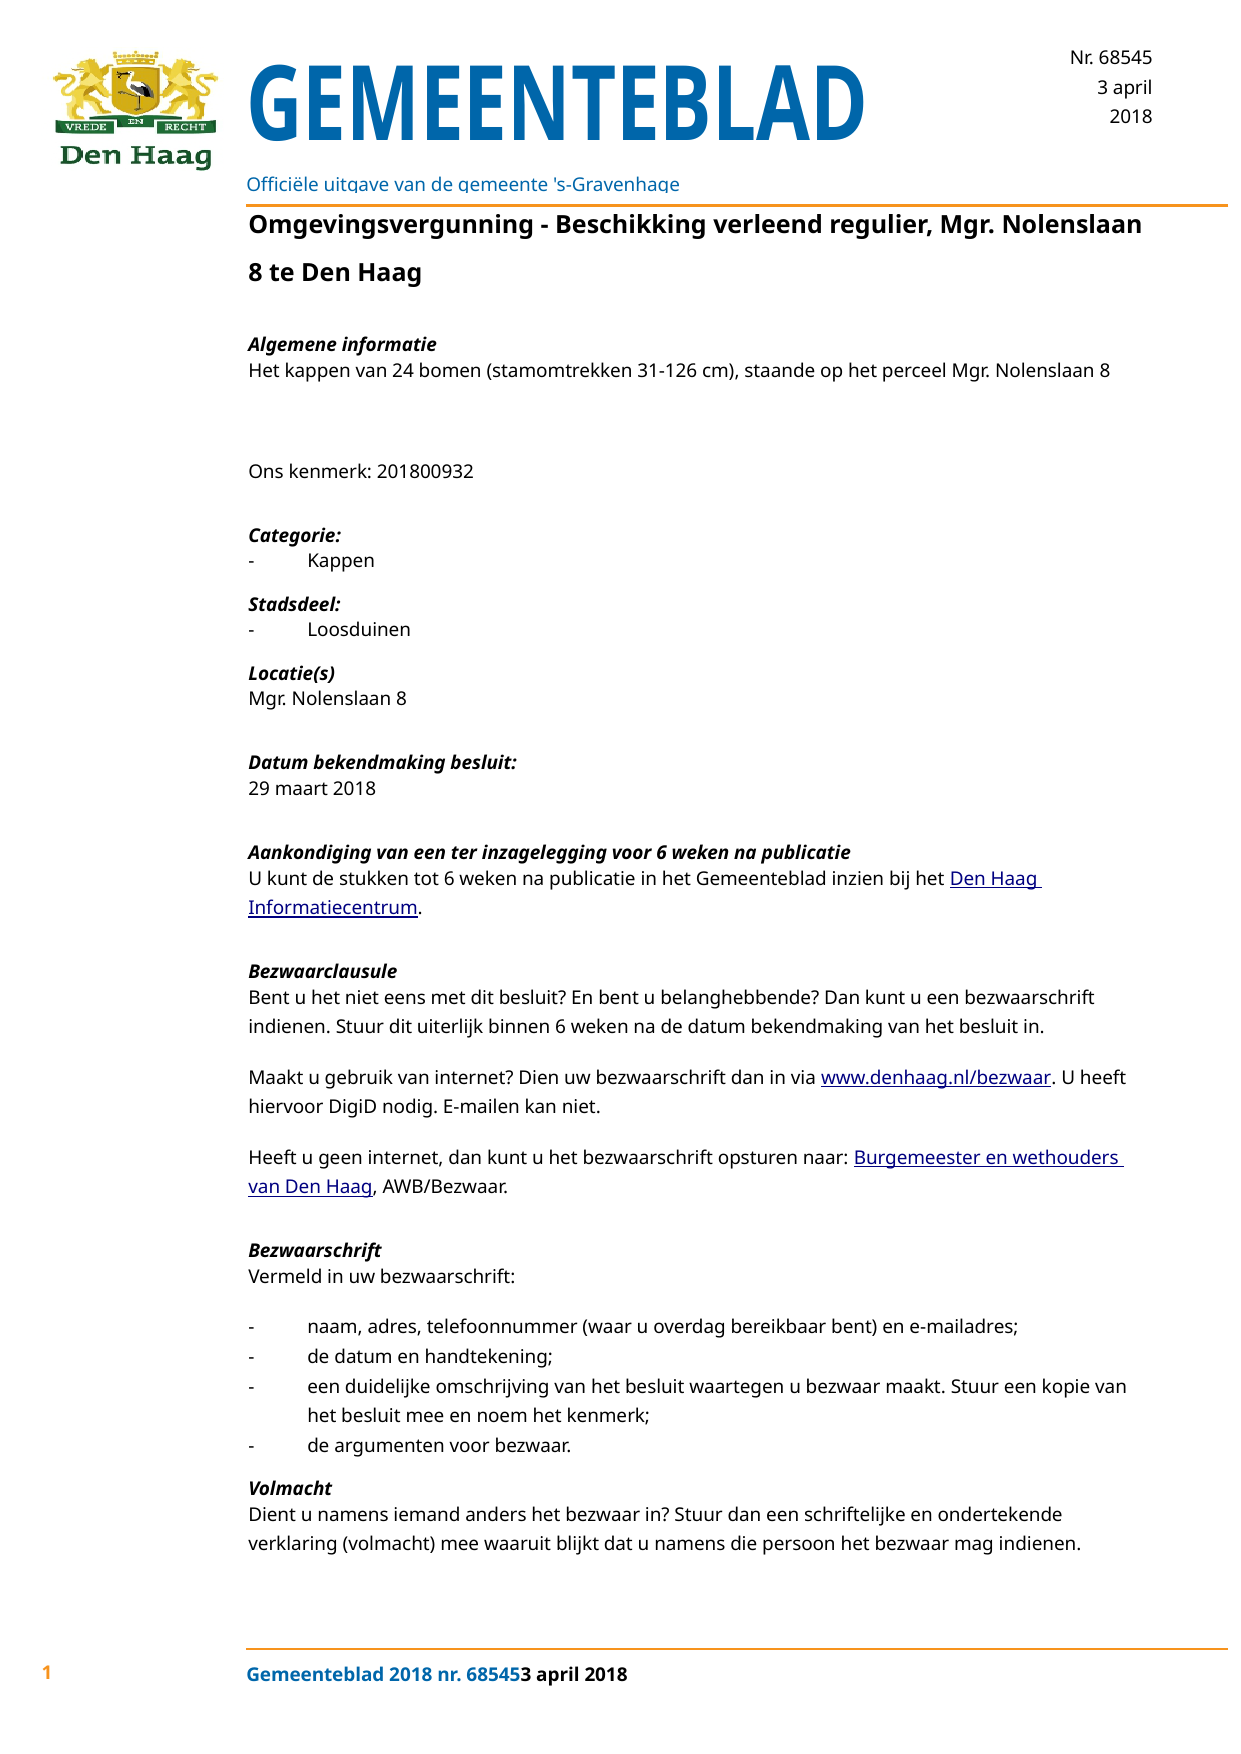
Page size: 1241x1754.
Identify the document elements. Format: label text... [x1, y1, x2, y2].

text Bent u het niet eens met dit besluit? En bent u belanghebbende? Dan kunt u een bezwaarschrift indienen. Stuur dit uiterlijk binnen 6 weken na de datum bekendmaking van het besluit in. [248, 984, 1152, 1039]
text Volmacht [248, 1475, 1152, 1501]
text Het kappen van 24 bomen (stamomtrekken 31-126 cm), staande op het perceel Mgr. Nolenslaan 8 [248, 357, 1152, 383]
text Heeft u geen internet, dan kunt u het bezwaarschrift opsturen naar: Burgemeester en wethouders van Den Haag, AWB/Bezwaar. [248, 1144, 1152, 1199]
text Datum bekendmaking besluit: [248, 749, 1152, 775]
list Kappen [248, 548, 1152, 573]
list een duidelijke omschrijving van het besluit waartegen u bezwaar maakt. Stuur een kopie van het besluit mee en noem het kenmerk; [248, 1373, 1152, 1428]
text Algemene informatie [248, 331, 1152, 357]
text Bezwaarschrift [248, 1238, 1152, 1263]
picture [41, 47, 231, 172]
text Dient u namens iemand anders het bezwaar in? Stuur dan een schriftelijke en ondertekende verklaring (volmacht) mee waaruit blijkt dat u namens die persoon het bezwaar mag indienen. [248, 1501, 1152, 1556]
text Mgr. Nolenslaan 8 [248, 685, 1152, 711]
text Vermeld in uw bezwaarschrift: [248, 1263, 1152, 1289]
text Omgevingsvergunning - Beschikking verleend regulier, Mgr. Nolenslaan 8 te Den Haag [248, 207, 1152, 288]
text Ons kenmerk: 201800932 [248, 458, 1152, 484]
list Loosduinen [248, 617, 1152, 642]
text Stadsdeel: [248, 591, 1152, 617]
text Locatie(s) [248, 660, 1152, 685]
text Maakt u gebruik van internet? Dien uw bezwaarschrift dan in via www.denhaag.nl/bezwaar. U heeft hiervoor DigiD nodig. E-mailen kan niet. [248, 1064, 1152, 1119]
text Aankondiging van een ter inzagelegging voor 6 weken na publicatie [248, 839, 1152, 865]
list de datum en handtekening; [248, 1343, 1152, 1369]
text Categorie: [248, 522, 1152, 548]
text Bezwaarclausule [248, 958, 1152, 984]
list de argumenten voor bezwaar. [248, 1432, 1152, 1458]
text U kunt de stukken tot 6 weken na publicatie in het Gemeenteblad inzien bij het Den Haag Informatiecentrum. [248, 865, 1152, 920]
text 29 maart 2018 [248, 775, 1152, 801]
list naam, adres, telefoonnummer (waar u overdag bereikbaar bent) en e-mailadres; [248, 1314, 1152, 1339]
